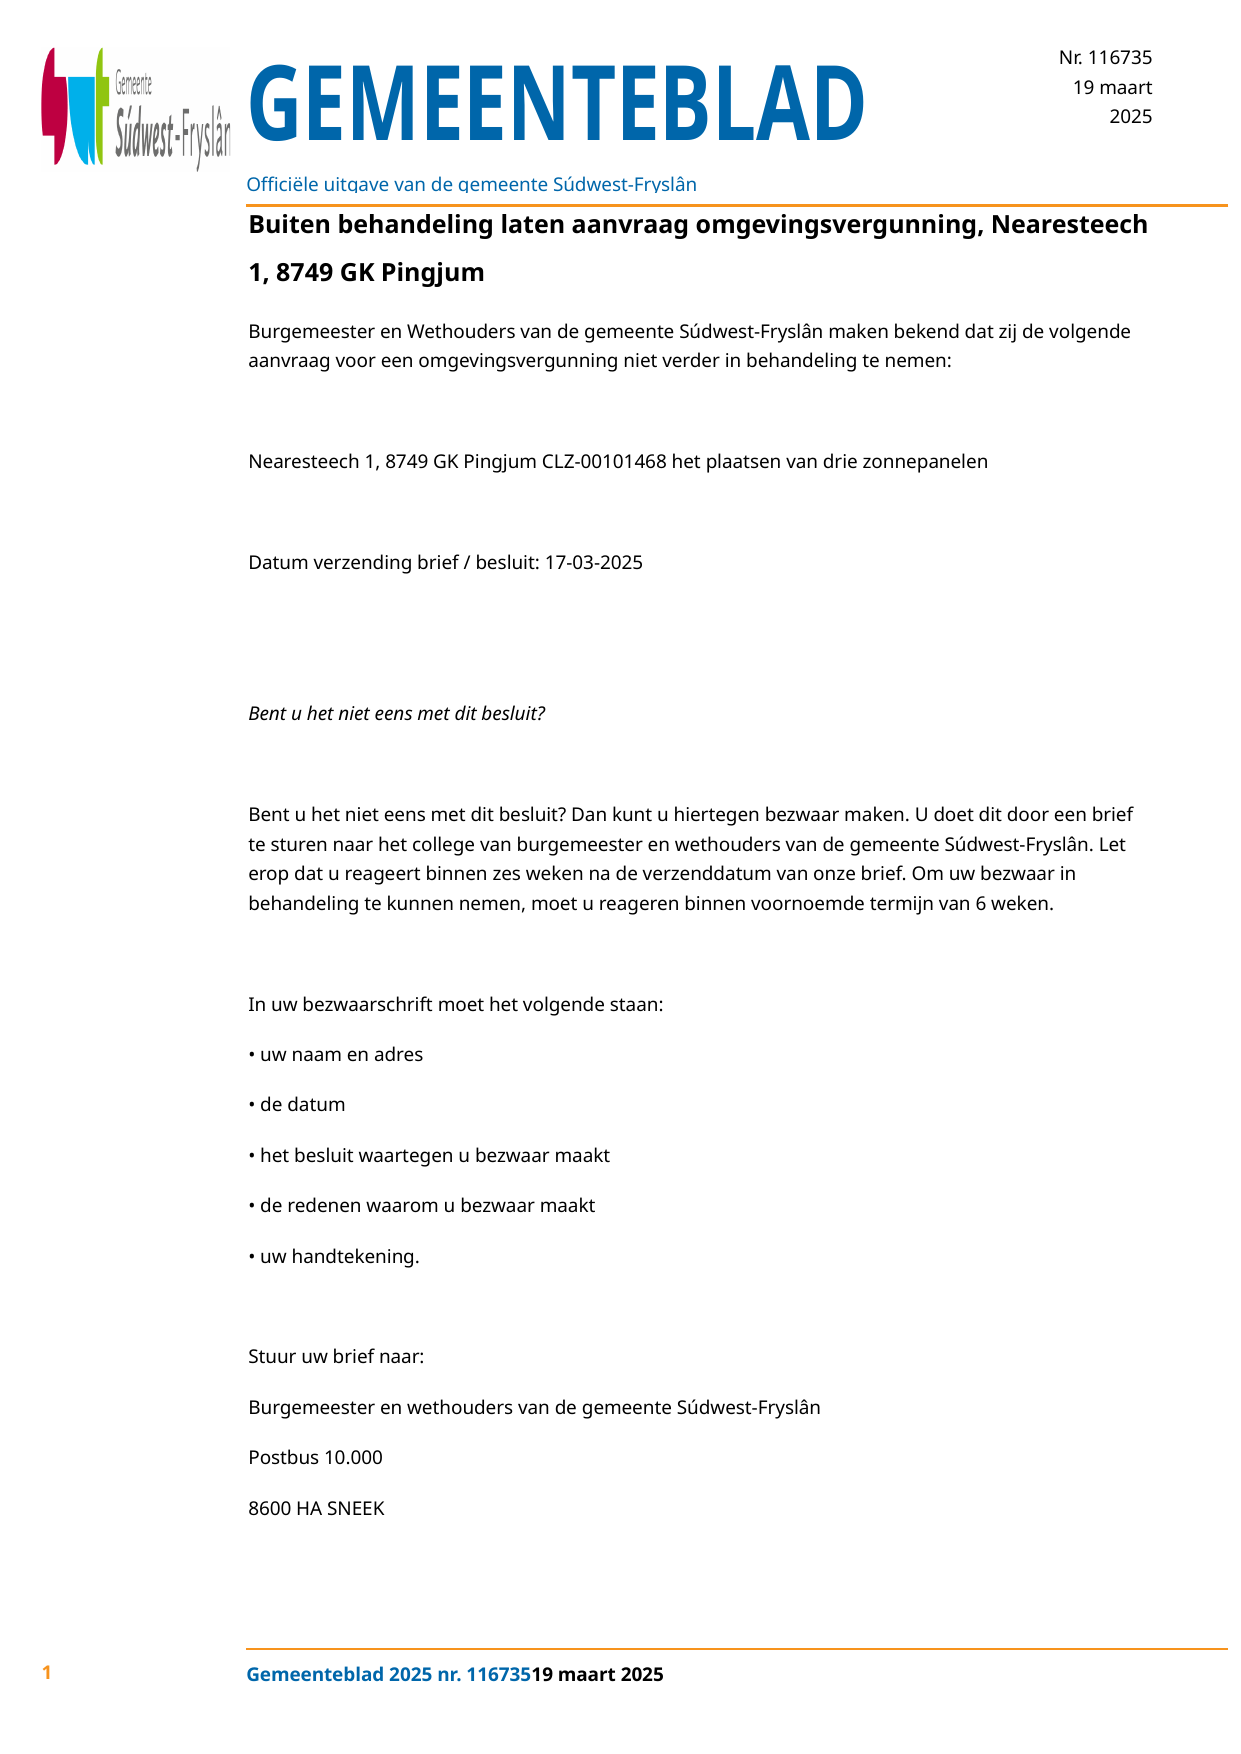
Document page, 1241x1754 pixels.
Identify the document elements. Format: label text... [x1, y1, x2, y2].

text • uw handtekening. [248, 1243, 1152, 1269]
text 8600 HA SNEEK [248, 1495, 1152, 1521]
text Bent u het niet eens met dit besluit? Dan kunt u hiertegen bezwaar maken. U doet dit door een brief te sturen naar het college van burgemeester en wethouders van de gemeente Súdwest-Fryslân. Let erop dat u reageert binnen zes weken na de verzenddatum van onze brief. Om uw bezwaar in behandeling te kunnen nemen, moet u reageren binnen voornoemde termijn van 6 weken. [248, 801, 1152, 916]
text • de redenen waarom u bezwaar maakt [248, 1192, 1152, 1218]
text In uw bezwaarschrift moet het volgende staan: [248, 991, 1152, 1017]
text • de datum [248, 1092, 1152, 1117]
text Nearesteech 1, 8749 GK Pingjum CLZ-00101468 het plaatsen van drie zonnepanelen [248, 448, 1152, 474]
text Buiten behandeling laten aanvraag omgevingsvergunning, Nearesteech 1, 8749 GK Pingjum [248, 207, 1152, 288]
text Postbus 10.000 [248, 1444, 1152, 1470]
text • het besluit waartegen u bezwaar maakt [248, 1142, 1152, 1168]
text Datum verzending brief / besluit: 17-03-2025 [248, 549, 1152, 575]
text • uw naam en adres [248, 1041, 1152, 1067]
picture [41, 47, 231, 172]
text Burgemeester en wethouders van de gemeente Súdwest-Fryslân [248, 1394, 1152, 1420]
text Bent u het niet eens met dit besluit? [248, 700, 1152, 726]
text Burgemeester en Wethouders van de gemeente Súdwest-Fryslân maken bekend dat zij de volgende aanvraag voor een omgevingsvergunning niet verder in behandeling te nemen: [248, 318, 1152, 373]
text Stuur uw brief naar: [248, 1344, 1152, 1369]
